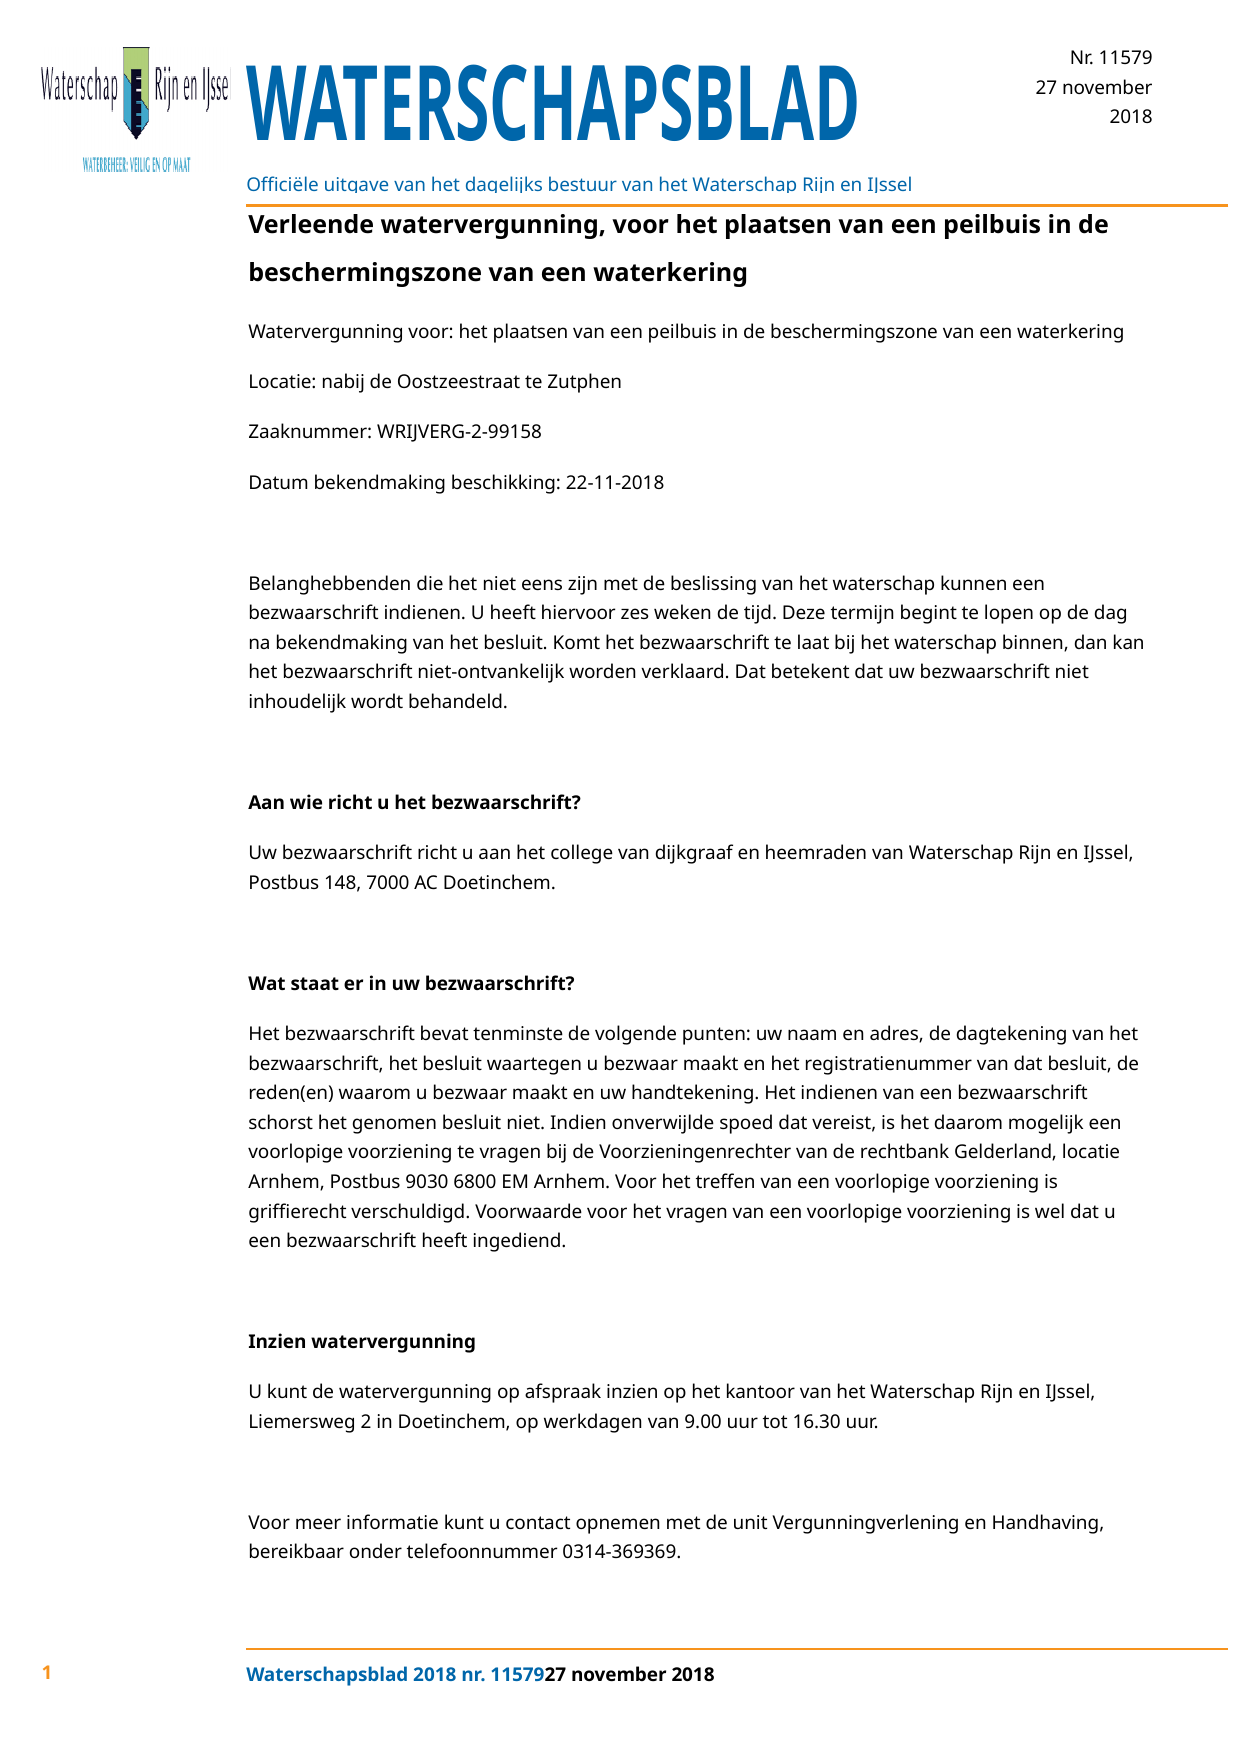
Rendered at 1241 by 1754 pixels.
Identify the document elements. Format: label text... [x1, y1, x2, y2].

text Uw bezwaarschrift richt u aan het college van dijkgraaf en heemraden van Waterschap Rijn en IJssel, Postbus 148, 7000 AC Doetinchem. [248, 839, 1152, 895]
text Voor meer informatie kunt u contact opnemen met de unit Vergunningverlening en Handhaving, bereikbaar onder telefoonnummer 0314-369369. [248, 1509, 1152, 1564]
text Zaaknummer: WRIJVERG-2-99158 [248, 419, 1152, 444]
text Datum bekendmaking beschikking: 22-11-2018 [248, 469, 1152, 495]
text Watervergunning voor: het plaatsen van een peilbuis in de beschermingszone van een waterkering [248, 318, 1152, 344]
text Locatie: nabij de Oostzeestraat te Zutphen [248, 368, 1152, 394]
text Aan wie richt u het bezwaarschrift? [248, 789, 1152, 815]
text Verleende watervergunning, voor het plaatsen van een peilbuis in de beschermingszone van een waterkering [248, 207, 1152, 288]
text Inzien watervergunning [248, 1328, 1152, 1354]
text U kunt de watervergunning op afspraak inzien op het kantoor van het Waterschap Rijn en IJssel, Liemersweg 2 in Doetinchem, op werkdagen van 9.00 uur tot 16.30 uur. [248, 1379, 1152, 1434]
text Wat staat er in uw bezwaarschrift? [248, 970, 1152, 996]
text Het bezwaarschrift bevat tenminste de volgende punten: uw naam en adres, de dagtekening van het bezwaarschrift, het besluit waartegen u bezwaar maakt en het registratienummer van dat besluit, de reden(en) waarom u bezwaar maakt en uw handtekening. Het indienen van een bezwaarschrift schorst het genomen besluit niet. Indien onverwijlde spoed dat vereist, is het daarom mogelijk een voorlopige voorziening te vragen bij de Voorzieningenrechter van de rechtbank Gelderland, locatie Arnhem, Postbus 9030 6800 EM Arnhem. Voor het treffen van een voorlopige voorziening is griffierecht verschuldigd. Voorwaarde voor het vragen van een voorlopige voorziening is wel dat u een bezwaarschrift heeft ingediend. [248, 1020, 1152, 1253]
picture [41, 47, 231, 172]
text Belanghebbenden die het niet eens zijn met de beslissing van het waterschap kunnen een bezwaarschrift indienen. U heeft hiervoor zes weken de tijd. Deze termijn begint te lopen op de dag na bekendmaking van het besluit. Komt het bezwaarschrift te laat bij het waterschap binnen, dan kan het bezwaarschrift niet-ontvankelijk worden verklaard. Dat betekent dat uw bezwaarschrift niet inhoudelijk wordt behandeld. [248, 570, 1152, 714]
